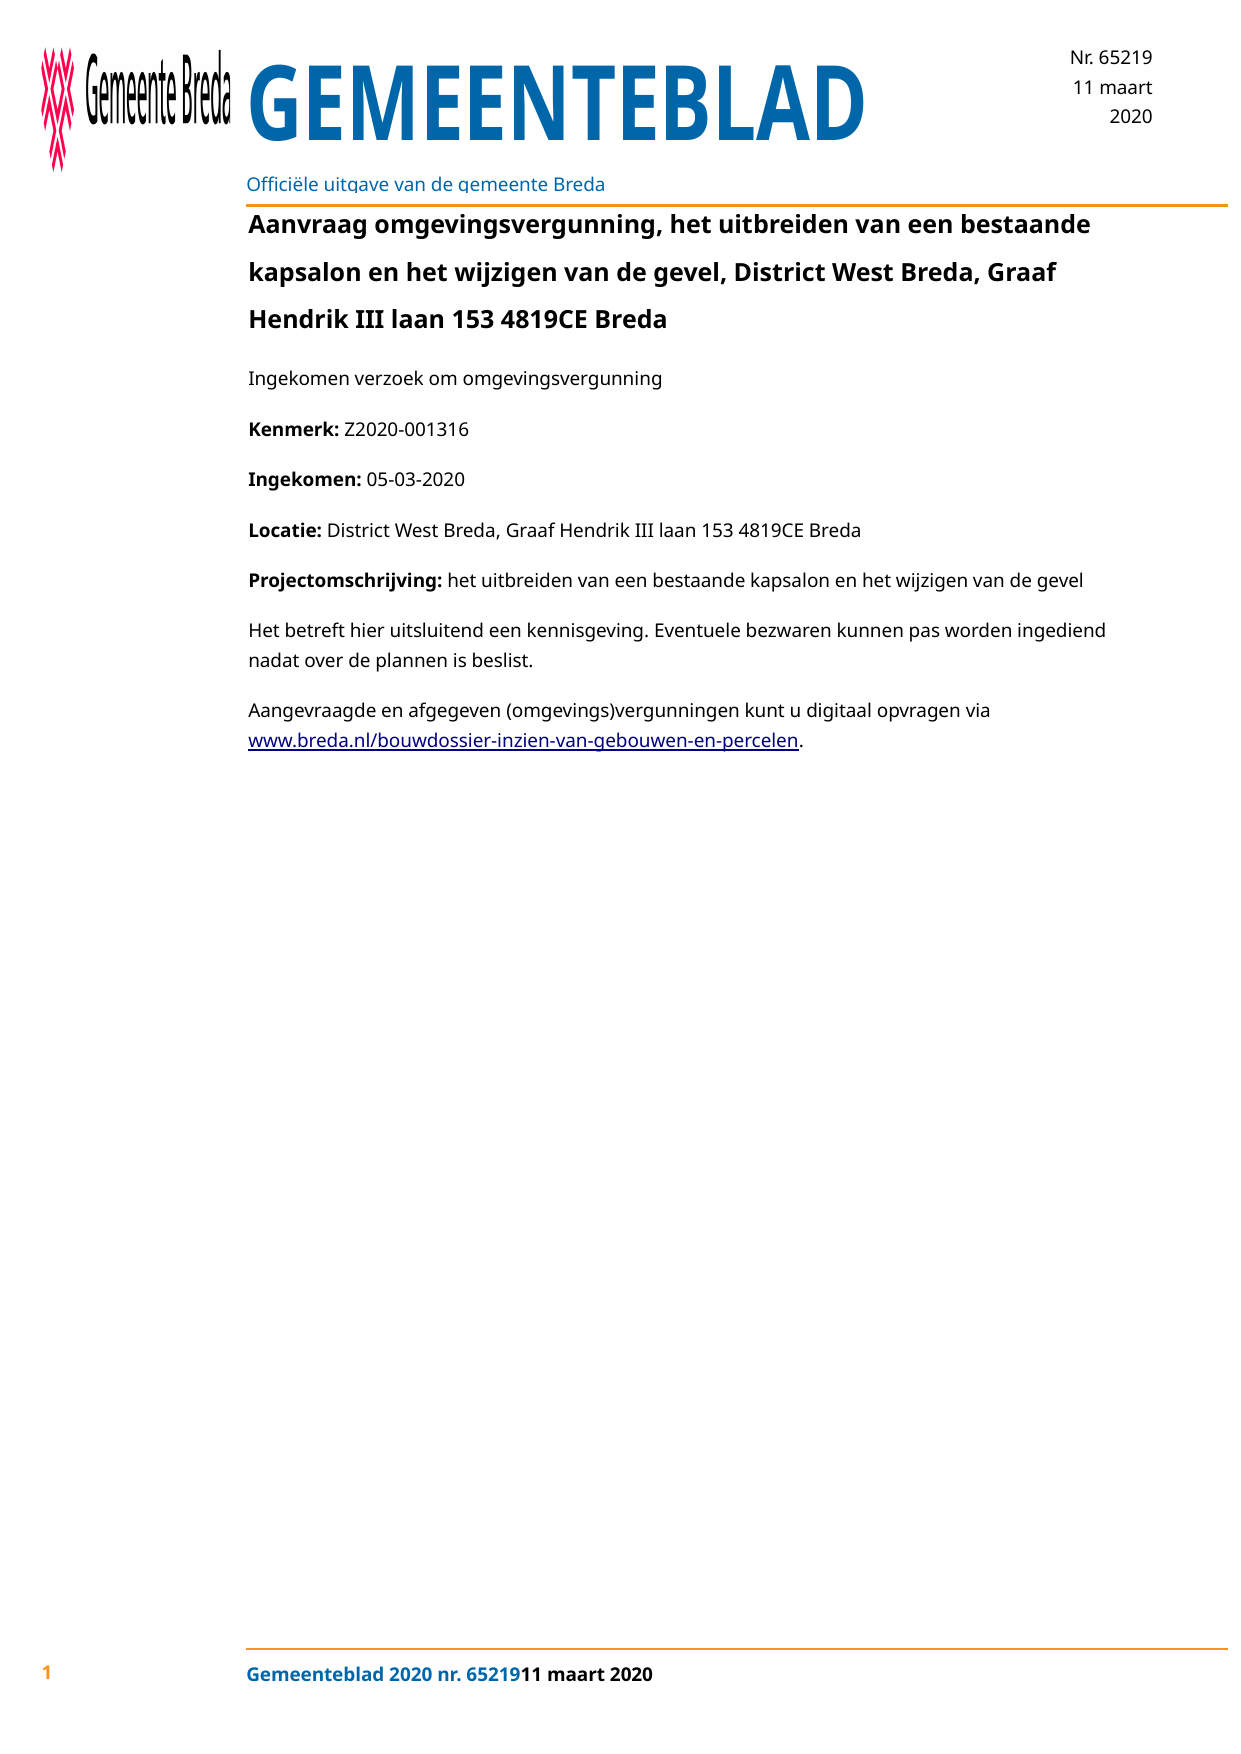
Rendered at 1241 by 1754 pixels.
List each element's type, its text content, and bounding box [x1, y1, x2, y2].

text Ingekomen: 05-03-2020 [248, 466, 1152, 492]
text Aangevraagde en afgegeven (omgevings)vergunningen kunt u digitaal opvragen via www.breda.nl/bouwdossier-inzien-van-gebouwen-en-percelen. [248, 698, 1152, 753]
text Projectomschrijving: het uitbreiden van een bestaande kapsalon en het wijzigen van de gevel [248, 567, 1152, 593]
text Kenmerk: Z2020-001316 [248, 416, 1152, 442]
text Locatie: District West Breda, Graaf Hendrik III laan 153 4819CE Breda [248, 517, 1152, 542]
text Ingekomen verzoek om omgevingsvergunning [248, 366, 1152, 391]
text Aanvraag omgevingsvergunning, het uitbreiden van een bestaande kapsalon en het wijzigen van de gevel, District West Breda, Graaf Hendrik III laan 153 4819CE Breda [248, 207, 1152, 336]
text Het betreft hier uitsluitend een kennisgeving. Eventuele bezwaren kunnen pas worden ingediend nadat over de plannen is beslist. [248, 618, 1152, 673]
picture [41, 47, 231, 172]
